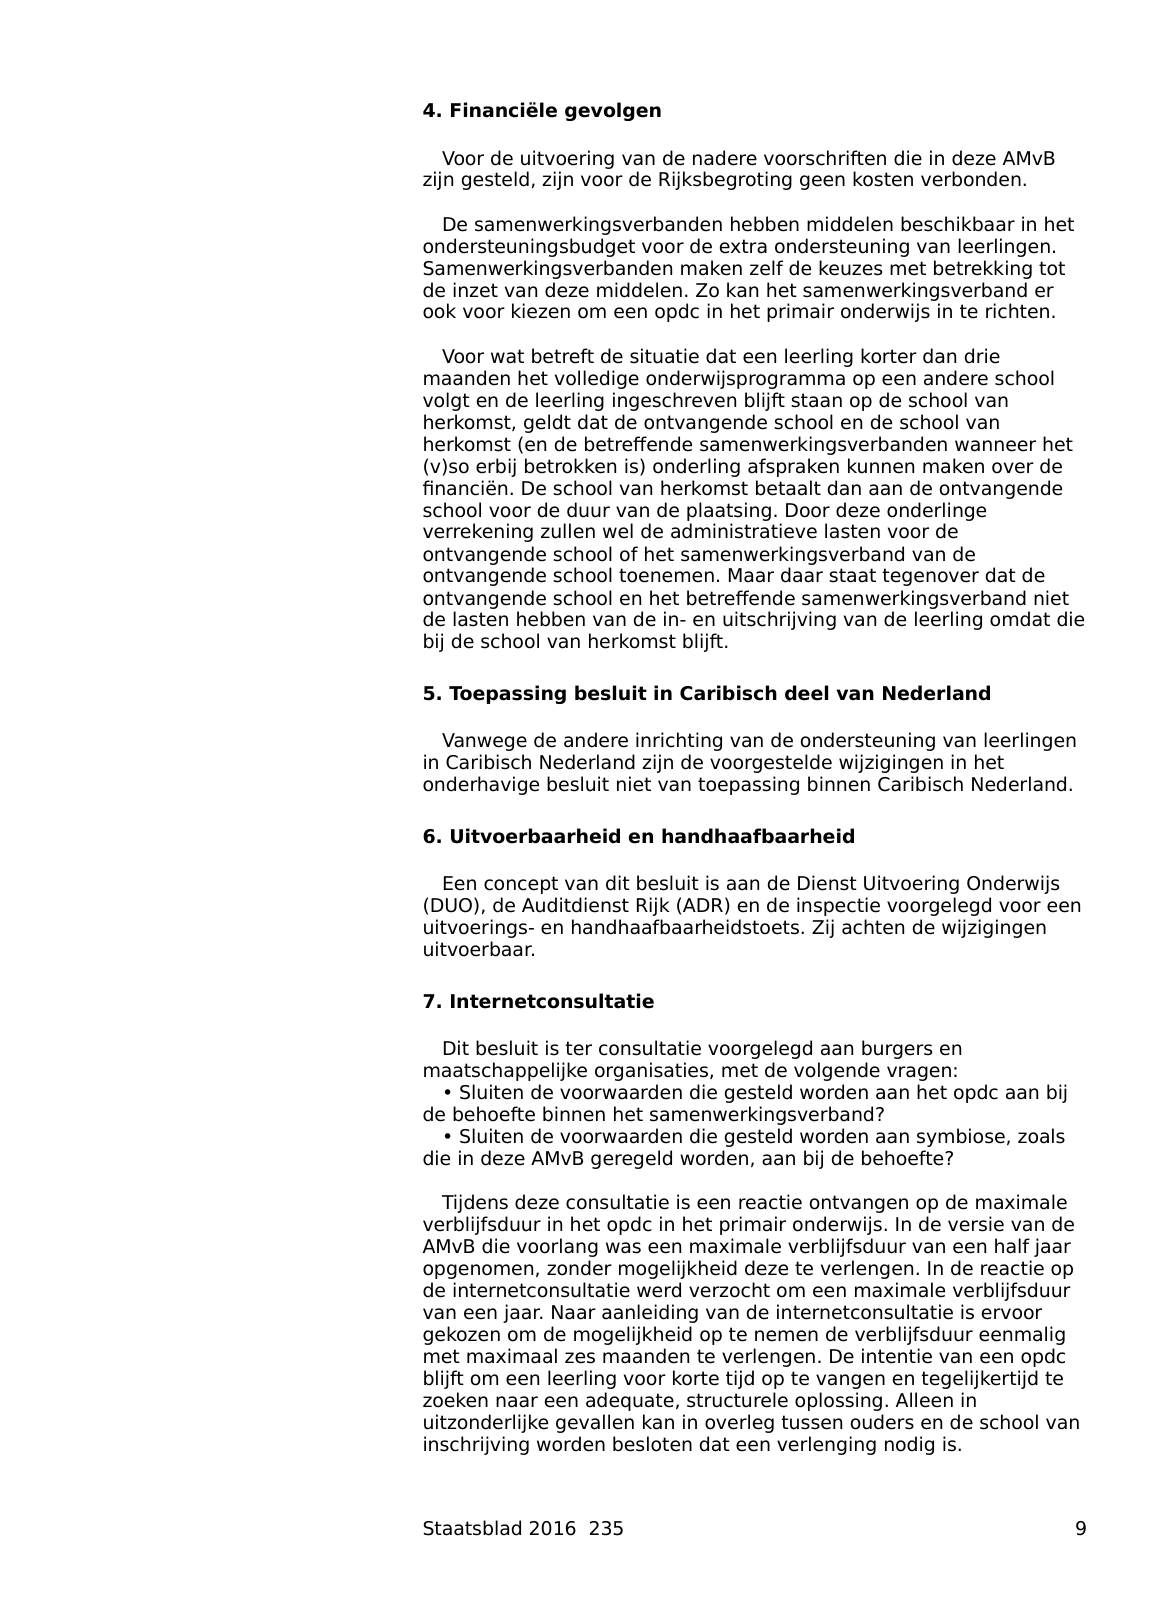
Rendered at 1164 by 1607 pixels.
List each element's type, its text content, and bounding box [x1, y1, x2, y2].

text Een concept van dit besluit is aan de Dienst Uitvoering Onderwijs (DUO), de Auditdienst Rijk (ADR) en de inspectie voorgelegd voor een uitvoerings- en handhaafbaarheidstoets. Zij achten de wijzigingen uitvoerbaar. [422, 873, 1087, 961]
text • Sluiten de voorwaarden die gesteld worden aan symbiose, zoals die in deze AMvB geregeld worden, aan bij de behoefte? [422, 1126, 1087, 1170]
text Dit besluit is ter consultatie voorgelegd aan burgers en maatschappelijke organisaties, met de volgende vragen: [422, 1038, 1087, 1082]
text Vanwege de andere inrichting van de ondersteuning van leerlingen in Caribisch Nederland zijn de voorgestelde wijzigingen in het onderhavige besluit niet van toepassing binnen Caribisch Nederland. [422, 730, 1087, 796]
text • Sluiten de voorwaarden die gesteld worden aan het opdc aan bij de behoefte binnen het samenwerkingsverband? [422, 1082, 1087, 1126]
text De samenwerkingsverbanden hebben middelen beschikbaar in het ondersteuningsbudget voor de extra ondersteuning van leerlingen. Samenwerkingsverbanden maken zelf de keuzes met betrekking tot de inzet van deze middelen. Zo kan het samenwerkingsverband er ook voor kiezen om een opdc in het primair onderwijs in te richten. [422, 213, 1087, 323]
subtitle 6. Uitvoerbaarheid en handhaafbaarheid [422, 826, 1087, 848]
subtitle 7. Internetconsultatie [422, 991, 1087, 1013]
text Voor wat betreft de situatie dat een leerling korter dan drie maanden het volledige onderwijsprogramma op een andere school volgt en de leerling ingeschreven blijft staan op de school van herkomst, geldt dat de ontvangende school en de school van herkomst (en de betreffende samenwerkingsverbanden wanneer het (v)so erbij betrokken is) onderling afspraken kunnen maken over de financiën. De school van herkomst betaalt dan aan de ontvangende school voor de duur van de plaatsing. Door deze onderlinge verrekening zullen wel de administratieve lasten voor de ontvangende school of het samenwerkingsverband van de ontvangende school toenemen. Maar daar staat tegenover dat de ontvangende school en het betreffende samenwerkingsverband niet de lasten hebben van de in- en uitschrijving van de leerling omdat die bij de school van herkomst blijft. [422, 346, 1087, 653]
text Voor de uitvoering van de nadere voorschriften die in deze AMvB zijn gesteld, zijn voor de Rijksbegroting geen kosten verbonden. [422, 147, 1087, 191]
subtitle 5. Toepassing besluit in Caribisch deel van Nederland [422, 683, 1087, 705]
subtitle 4. Financiële gevolgen [422, 100, 1087, 122]
text Tijdens deze consultatie is een reactie ontvangen op de maximale verblijfsduur in het opdc in het primair onderwijs. In de versie van de AMvB die voorlang was een maximale verblijfsduur van een half jaar opgenomen, zonder mogelijkheid deze te verlengen. In de reactie op de internetconsultatie werd verzocht om een maximale verblijfsduur van een jaar. Naar aanleiding van de internetconsultatie is ervoor gekozen om de mogelijkheid op te nemen de verblijfsduur eenmalig met maximaal zes maanden te verlengen. De intentie van een opdc blijft om een leerling voor korte tijd op te vangen en tegelijkertijd te zoeken naar een adequate, structurele oplossing. Alleen in uitzonderlijke gevallen kan in overleg tussen ouders en de school van inschrijving worden besloten dat een verlenging nodig is. [422, 1192, 1087, 1456]
